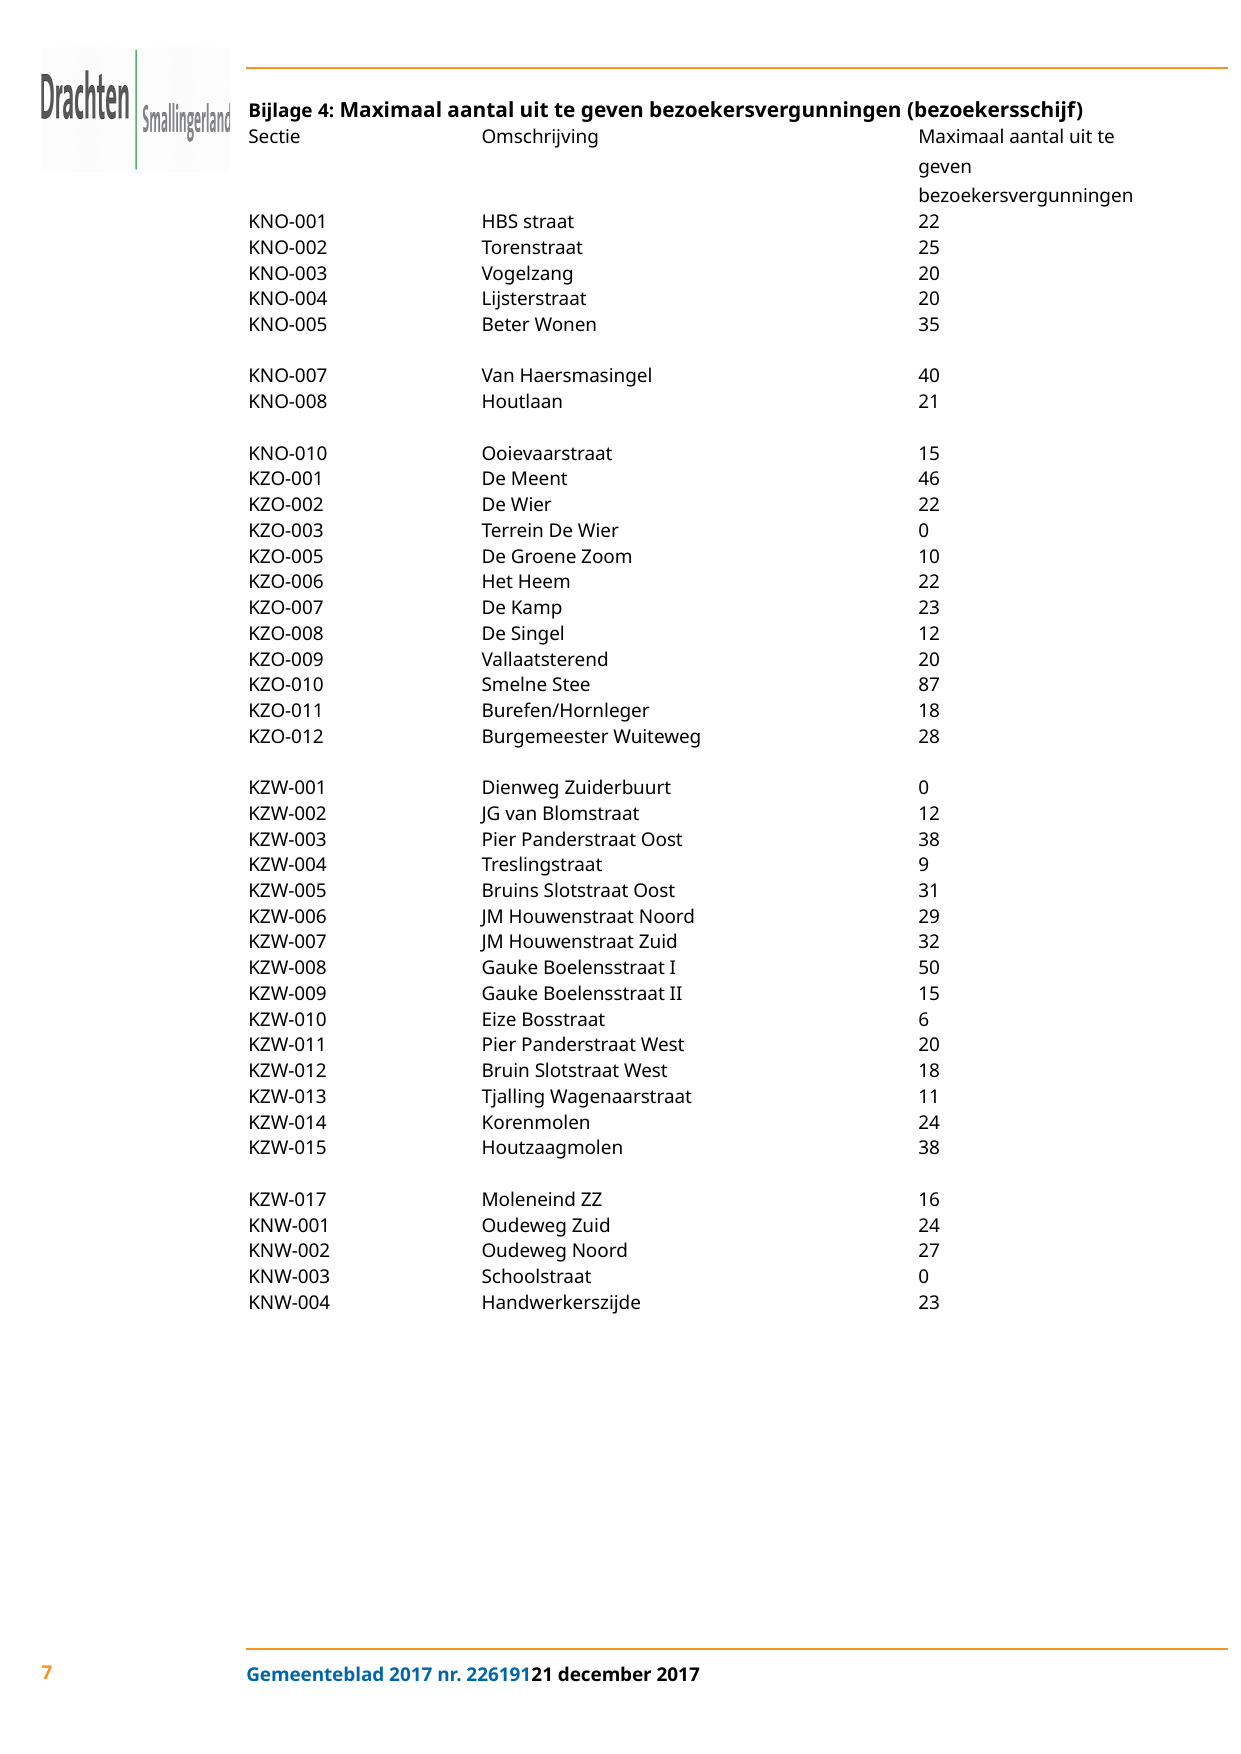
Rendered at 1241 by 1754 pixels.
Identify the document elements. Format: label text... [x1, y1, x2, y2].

table_cell Smelne Stee [481, 671, 918, 697]
table_cell 28 [918, 723, 1152, 749]
table_cell KZW-003 [248, 826, 481, 852]
table_cell 20 [918, 260, 1152, 286]
table_cell Gauke Boelensstraat II [481, 980, 918, 1006]
table_cell Vogelzang [481, 260, 918, 286]
table_cell Vallaatsterend [481, 646, 918, 671]
table_cell KZW-015 [248, 1135, 481, 1160]
table_cell JM Houwenstraat Zuid [481, 929, 918, 954]
table_cell Burefen/Hornleger [481, 697, 918, 723]
table_cell [248, 1160, 481, 1186]
table_cell 35 [918, 311, 1152, 337]
table_cell [481, 414, 918, 440]
table_cell KNO-005 [248, 311, 481, 337]
table_cell 38 [918, 1135, 1152, 1160]
table_cell 12 [918, 620, 1152, 646]
table_cell 18 [918, 697, 1152, 723]
table_cell KNO-002 [248, 234, 481, 260]
table_cell KZO-002 [248, 491, 481, 517]
table_cell 10 [918, 543, 1152, 568]
table_cell [248, 749, 481, 774]
table_cell Lijsterstraat [481, 286, 918, 311]
table_cell Tjalling Wagenaarstraat [481, 1083, 918, 1109]
table_cell 25 [918, 234, 1152, 260]
table_cell 46 [918, 466, 1152, 491]
table_cell KNO-003 [248, 260, 481, 286]
table_cell 11 [918, 1083, 1152, 1109]
table_cell Moleneind ZZ [481, 1186, 918, 1212]
table_cell 15 [918, 440, 1152, 466]
table_cell [918, 414, 1152, 440]
picture [41, 47, 231, 172]
table_cell Terrein De Wier [481, 517, 918, 543]
table_cell KNO-010 [248, 440, 481, 466]
table_cell KNW-003 [248, 1263, 481, 1289]
table_cell Burgemeester Wuiteweg [481, 723, 918, 749]
table_cell Pier Panderstraat Oost [481, 826, 918, 852]
table_cell 31 [918, 877, 1152, 903]
table_cell KZW-013 [248, 1083, 481, 1109]
table_cell [481, 1160, 918, 1186]
table_cell De Singel [481, 620, 918, 646]
table_cell Treslingstraat [481, 852, 918, 877]
table_cell 0 [918, 517, 1152, 543]
table_cell Torenstraat [481, 234, 918, 260]
table_cell KZO-008 [248, 620, 481, 646]
table_cell KZO-001 [248, 466, 481, 491]
table_header Sectie [248, 124, 481, 208]
table_cell Oudeweg Noord [481, 1238, 918, 1263]
table_cell 21 [918, 389, 1152, 414]
table_cell KZW-007 [248, 929, 481, 954]
table_cell KZO-003 [248, 517, 481, 543]
table_cell KNO-001 [248, 208, 481, 234]
table_cell Houtzaagmolen [481, 1135, 918, 1160]
table_cell KNW-004 [248, 1289, 481, 1315]
table_cell De Kamp [481, 594, 918, 620]
table_header Omschrijving [481, 124, 918, 208]
table_cell KZW-012 [248, 1058, 481, 1083]
table_cell [248, 337, 481, 363]
table_cell 32 [918, 929, 1152, 954]
table_cell KZO-006 [248, 569, 481, 594]
table_cell 38 [918, 826, 1152, 852]
table_cell Pier Panderstraat West [481, 1032, 918, 1057]
table_cell KNW-002 [248, 1238, 481, 1263]
table_cell 23 [918, 1289, 1152, 1315]
table_cell Bruin Slotstraat West [481, 1058, 918, 1083]
table_cell De Meent [481, 466, 918, 491]
table_cell KZW-002 [248, 800, 481, 826]
table_cell 27 [918, 1238, 1152, 1263]
table_cell Het Heem [481, 569, 918, 594]
table_cell KNW-001 [248, 1212, 481, 1237]
table_cell 0 [918, 774, 1152, 800]
table_cell KZO-011 [248, 697, 481, 723]
table_cell 50 [918, 955, 1152, 980]
table_cell KZO-005 [248, 543, 481, 568]
table_cell KZW-011 [248, 1032, 481, 1057]
table_cell KZO-010 [248, 671, 481, 697]
table_header Maximaal aantal uit te geven bezoekersvergunningen [918, 124, 1152, 208]
table_cell KNO-004 [248, 286, 481, 311]
table_cell 20 [918, 1032, 1152, 1057]
table_cell Korenmolen [481, 1109, 918, 1134]
table_cell JG van Blomstraat [481, 800, 918, 826]
table_cell De Wier [481, 491, 918, 517]
table_cell KZW-004 [248, 852, 481, 877]
table_cell 22 [918, 491, 1152, 517]
table_cell 16 [918, 1186, 1152, 1212]
table_cell [918, 749, 1152, 774]
table_cell [481, 337, 918, 363]
text Bijlage 4: Maximaal aantal uit te geven bezoekersvergunningen (bezoekersschijf) [248, 95, 1152, 123]
table_cell Eize Bosstraat [481, 1006, 918, 1032]
table_cell [918, 1160, 1152, 1186]
table_cell KZO-012 [248, 723, 481, 749]
table_cell 20 [918, 646, 1152, 671]
table_cell Beter Wonen [481, 311, 918, 337]
table_cell Oudeweg Zuid [481, 1212, 918, 1237]
table_cell [918, 337, 1152, 363]
table_cell Van Haersmasingel [481, 363, 918, 388]
table_cell Ooievaarstraat [481, 440, 918, 466]
table_cell 12 [918, 800, 1152, 826]
table_cell KZW-017 [248, 1186, 481, 1212]
table_cell KNO-008 [248, 389, 481, 414]
table_cell KZW-014 [248, 1109, 481, 1134]
table_cell KZW-010 [248, 1006, 481, 1032]
table_cell 22 [918, 208, 1152, 234]
table_cell 15 [918, 980, 1152, 1006]
table_cell JM Houwenstraat Noord [481, 903, 918, 929]
table_cell Schoolstraat [481, 1263, 918, 1289]
table_cell KZW-009 [248, 980, 481, 1006]
table_cell KNO-007 [248, 363, 481, 388]
table_cell 20 [918, 286, 1152, 311]
table_cell KZO-009 [248, 646, 481, 671]
table_cell [248, 414, 481, 440]
table_cell Dienweg Zuiderbuurt [481, 774, 918, 800]
table_cell 87 [918, 671, 1152, 697]
table_cell Bruins Slotstraat Oost [481, 877, 918, 903]
table_cell 9 [918, 852, 1152, 877]
table_cell KZW-008 [248, 955, 481, 980]
table_cell 24 [918, 1109, 1152, 1134]
table_cell KZW-005 [248, 877, 481, 903]
table_cell HBS straat [481, 208, 918, 234]
table_cell Houtlaan [481, 389, 918, 414]
table_cell Gauke Boelensstraat I [481, 955, 918, 980]
table_cell 22 [918, 569, 1152, 594]
table_cell Handwerkerszijde [481, 1289, 918, 1315]
table_cell 29 [918, 903, 1152, 929]
table_cell De Groene Zoom [481, 543, 918, 568]
table_cell 18 [918, 1058, 1152, 1083]
table_cell 6 [918, 1006, 1152, 1032]
table_cell [481, 749, 918, 774]
table_cell KZW-006 [248, 903, 481, 929]
table_cell 24 [918, 1212, 1152, 1237]
table_cell 0 [918, 1263, 1152, 1289]
table_cell 40 [918, 363, 1152, 388]
table_cell KZW-001 [248, 774, 481, 800]
table_cell 23 [918, 594, 1152, 620]
table_cell KZO-007 [248, 594, 481, 620]
